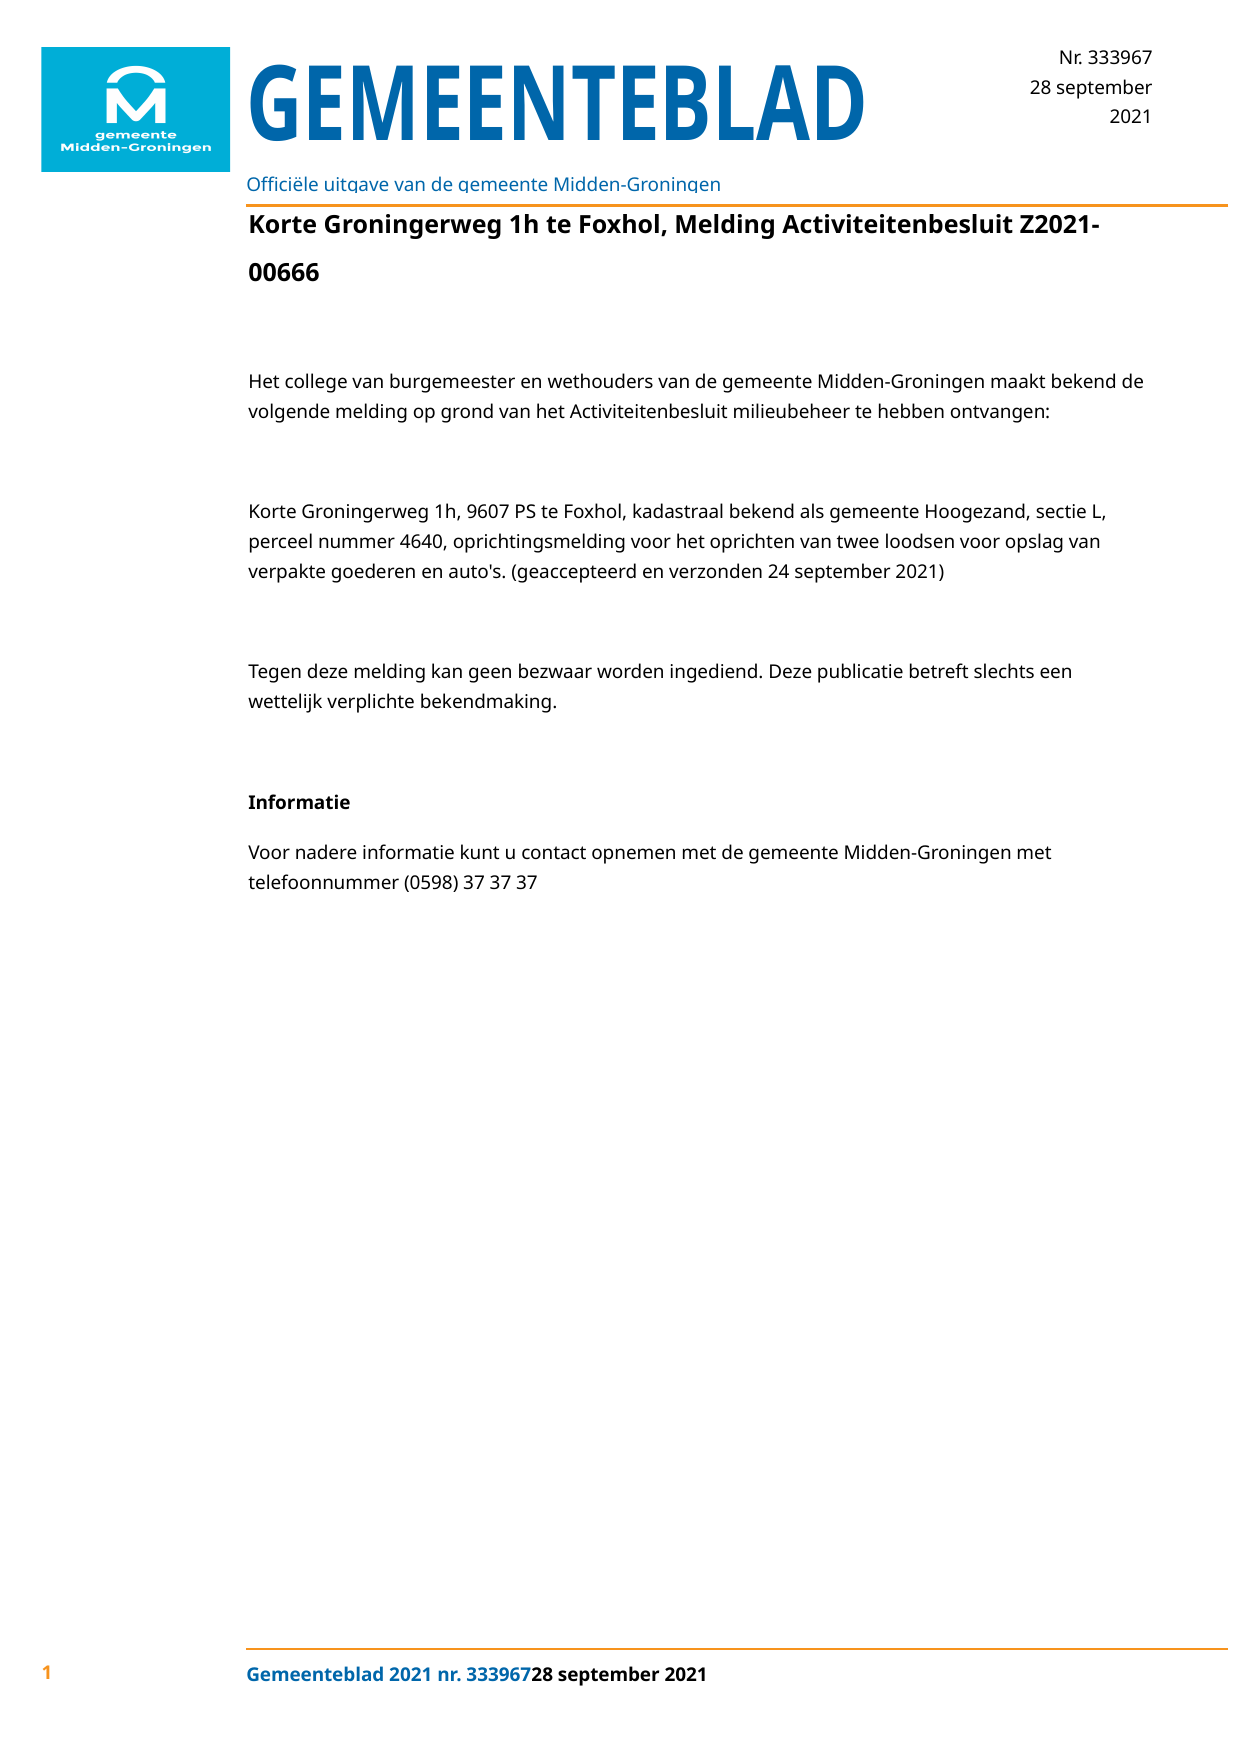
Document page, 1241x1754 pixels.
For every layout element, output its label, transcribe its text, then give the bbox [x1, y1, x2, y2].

text Korte Groningerweg 1h, 9607 PS te Foxhol, kadastraal bekend als gemeente Hoogezand, sectie L, perceel nummer 4640, oprichtingsmelding voor het oprichten van twee loodsen voor opslag van verpakte goederen en auto's. (geaccepteerd en verzonden 24 september 2021) [248, 499, 1152, 584]
text Tegen deze melding kan geen bezwaar worden ingediend. Deze publicatie betreft slechts een wettelijk verplichte bekendmaking. [248, 659, 1152, 714]
text Informatie [248, 789, 1152, 815]
picture [108, 66, 164, 82]
text Voor nadere informatie kunt u contact opnemen met de gemeente Midden-Groningen met telefoonnummer (0598) 37 37 37 [248, 839, 1152, 895]
text Korte Groningerweg 1h te Foxhol, Melding Activiteitenbesluit Z2021-00666 [248, 207, 1152, 288]
text Het college van burgemeester en wethouders van de gemeente Midden-Groningen maakt bekend de volgende melding op grond van het Activiteitenbesluit milieubeheer te hebben ontvangen: [248, 368, 1152, 424]
picture [184, 146, 190, 153]
picture [107, 89, 165, 122]
